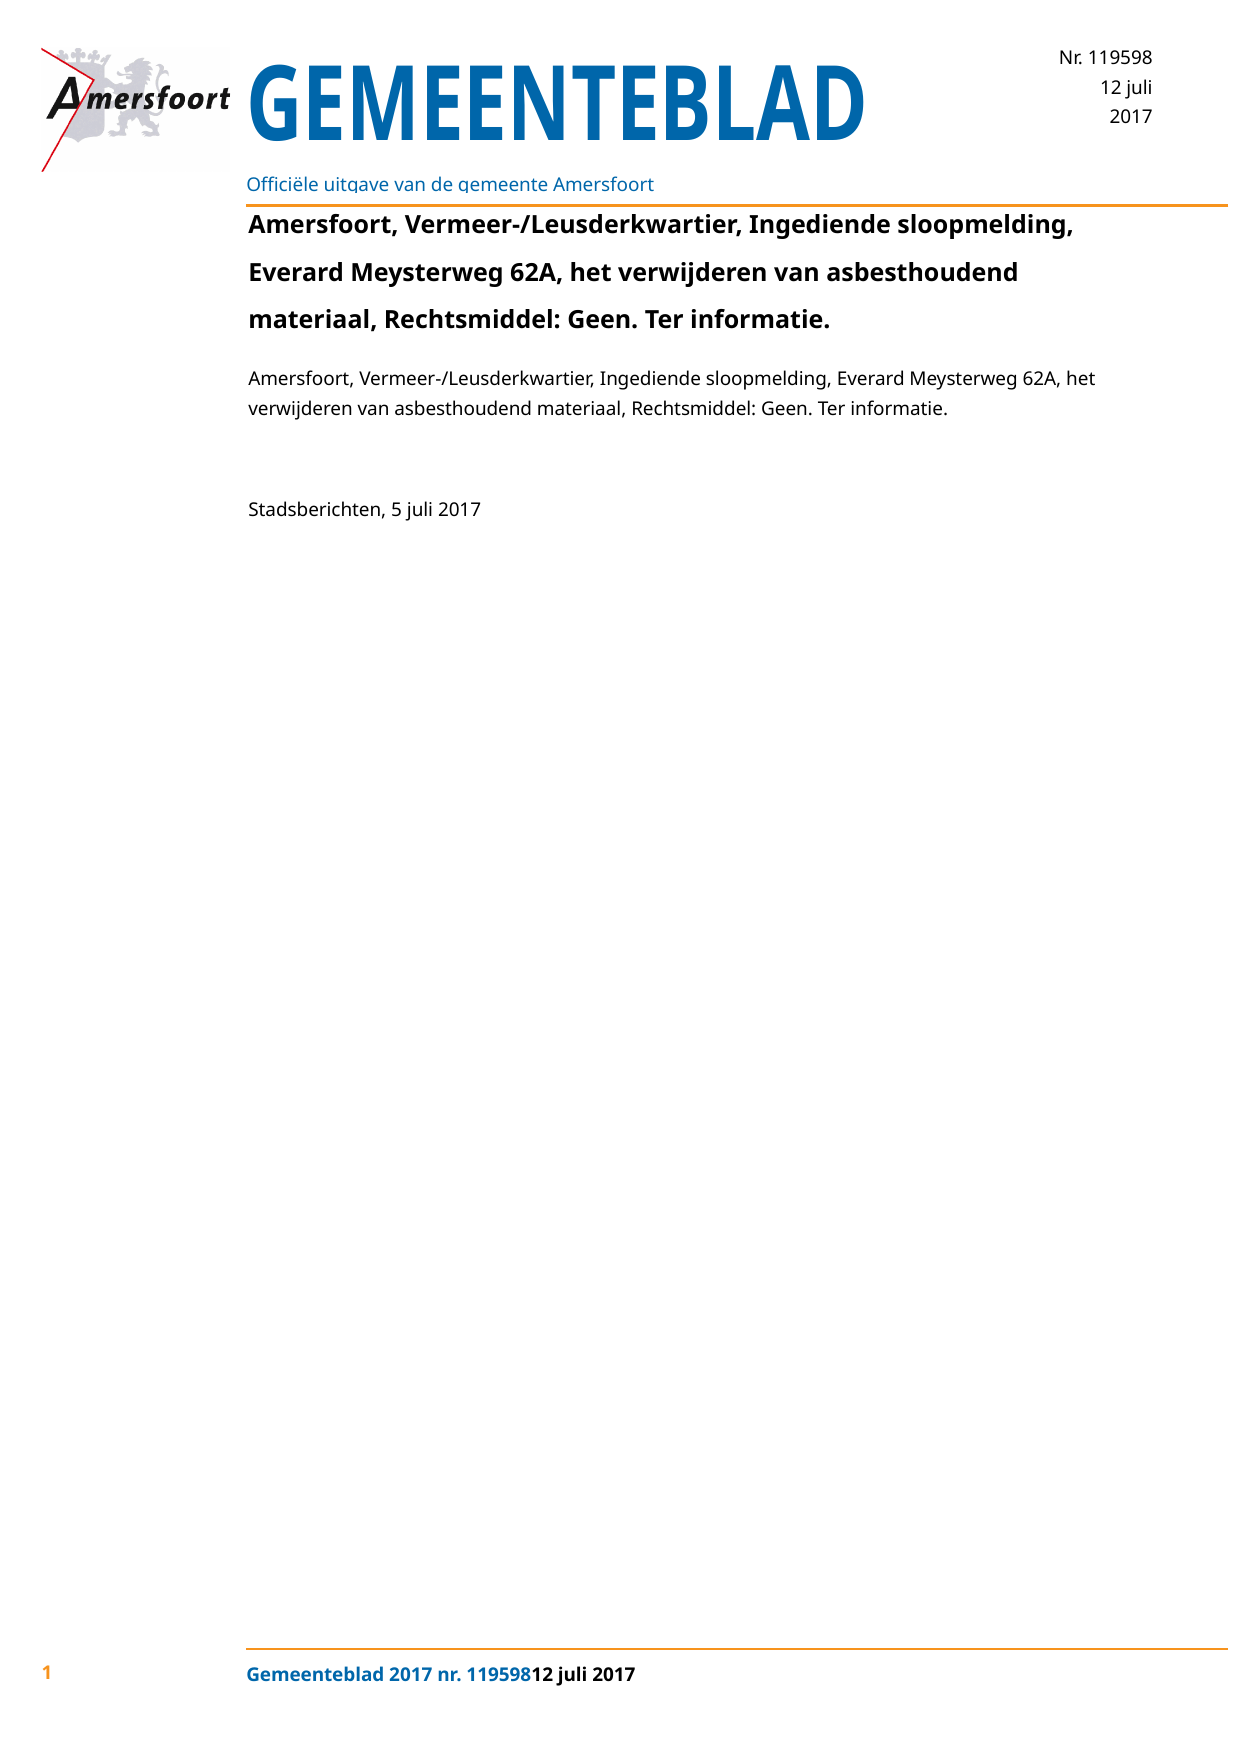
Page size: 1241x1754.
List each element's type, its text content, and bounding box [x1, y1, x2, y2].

text Amersfoort, Vermeer-/Leusderkwartier, Ingediende sloopmelding, Everard Meysterweg 62A, het verwijderen van asbesthoudend materiaal, Rechtsmiddel: Geen. Ter informatie. [248, 207, 1152, 336]
text Amersfoort, Vermeer-/Leusderkwartier, Ingediende sloopmelding, Everard Meysterweg 62A, het verwijderen van asbesthoudend materiaal, Rechtsmiddel: Geen. Ter informatie. [248, 366, 1152, 421]
text Stadsberichten, 5 juli 2017 [248, 496, 1152, 522]
picture [41, 47, 231, 172]
